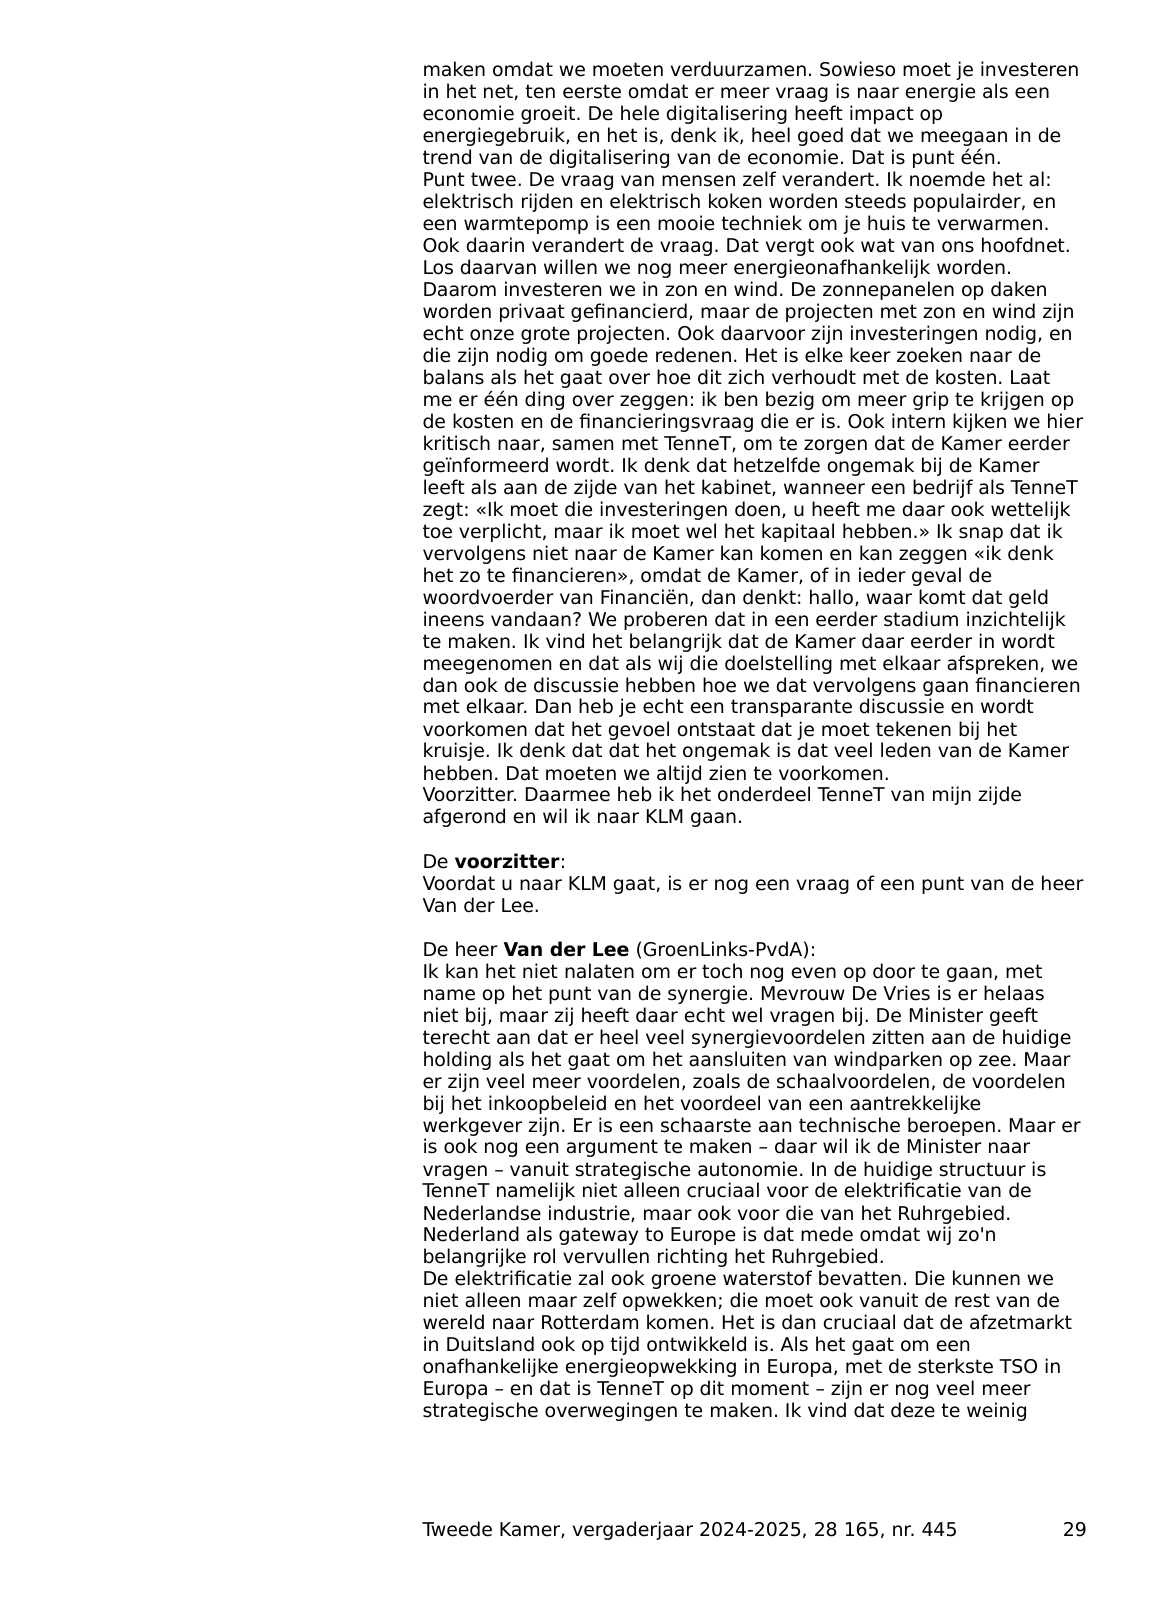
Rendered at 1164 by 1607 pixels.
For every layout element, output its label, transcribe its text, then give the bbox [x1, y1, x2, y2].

text maken omdat we moeten verduurzamen. Sowieso moet je investeren in het net, ten eerste omdat er meer vraag is naar energie als een economie groeit. De hele digitalisering heeft impact op energiegebruik, en het is, denk ik, heel goed dat we meegaan in de trend van de digitalisering van de economie. Dat is punt één. [422, 59, 1087, 169]
text Los daarvan willen we nog meer energieonafhankelijk worden. Daarom investeren we in zon en wind. De zonnepanelen op daken worden privaat gefinancierd, maar de projecten met zon en wind zijn echt onze grote projecten. Ook daarvoor zijn investeringen nodig, en die zijn nodig om goede redenen. Het is elke keer zoeken naar de balans als het gaat over hoe dit zich verhoudt met de kosten. Laat me er één ding over zeggen: ik ben bezig om meer grip te krijgen op de kosten en de financieringsvraag die er is. Ook intern kijken we hier kritisch naar, samen met TenneT, om te zorgen dat de Kamer eerder geïnformeerd wordt. Ik denk dat hetzelfde ongemak bij de Kamer leeft als aan de zijde van het kabinet, wanneer een bedrijf als TenneT zegt: «Ik moet die investeringen doen, u heeft me daar ook wettelijk toe verplicht, maar ik moet wel het kapitaal hebben.» Ik snap dat ik vervolgens niet naar de Kamer kan komen en kan zeggen «ik denk het zo te financieren», omdat de Kamer, of in ieder geval de woordvoerder van Financiën, dan denkt: hallo, waar komt dat geld ineens vandaan? We proberen dat in een eerder stadium inzichtelijk te maken. Ik vind het belangrijk dat de Kamer daar eerder in wordt meegenomen en dat als wij die doelstelling met elkaar afspreken, we dan ook de discussie hebben hoe we dat vervolgens gaan financieren met elkaar. Dan heb je echt een transparante discussie en wordt voorkomen dat het gevoel ontstaat dat je moet tekenen bij het kruisje. Ik denk dat dat het ongemak is dat veel leden van de Kamer hebben. Dat moeten we altijd zien te voorkomen. [422, 257, 1087, 784]
text Punt twee. De vraag van mensen zelf verandert. Ik noemde het al: elektrisch rijden en elektrisch koken worden steeds populairder, en een warmtepomp is een mooie techniek om je huis te verwarmen. Ook daarin verandert de vraag. Dat vergt ook wat van ons hoofdnet. [422, 169, 1087, 257]
text Voorzitter. Daarmee heb ik het onderdeel TenneT van mijn zijde afgerond en wil ik naar KLM gaan. [422, 784, 1087, 828]
text Ik kan het niet nalaten om er toch nog even op door te gaan, met name op het punt van de synergie. Mevrouw De Vries is er helaas niet bij, maar zij heeft daar echt wel vragen bij. De Minister geeft terecht aan dat er heel veel synergievoordelen zitten aan de huidige holding als het gaat om het aansluiten van windparken op zee. Maar er zijn veel meer voordelen, zoals de schaalvoordelen, de voordelen bij het inkoopbeleid en het voordeel van een aantrekkelijke werkgever zijn. Er is een schaarste aan technische beroepen. Maar er is ook nog een argument te maken – daar wil ik de Minister naar vragen – vanuit strategische autonomie. In de huidige structuur is TenneT namelijk niet alleen cruciaal voor de elektrificatie van de Nederlandse industrie, maar ook voor die van het Ruhrgebied. Nederland als gateway to Europe is dat mede omdat wij zo'n belangrijke rol vervullen richting het Ruhrgebied. [422, 961, 1087, 1268]
text De elektrificatie zal ook groene waterstof bevatten. Die kunnen we niet alleen maar zelf opwekken; die moet ook vanuit de rest van de wereld naar Rotterdam komen. Het is dan cruciaal dat de afzetmarkt in Duitsland ook op tijd ontwikkeld is. Als het gaat om een onafhankelijke energieopwekking in Europa, met de sterkste TSO in Europa – en dat is TenneT op dit moment – zijn er nog veel meer strategische overwegingen te maken. Ik vind dat deze te weinig [422, 1268, 1087, 1422]
text De heer Van der Lee (GroenLinks-PvdA): [422, 939, 1087, 961]
text De voorzitter: [422, 851, 1087, 872]
text Voordat u naar KLM gaat, is er nog een vraag of een punt van de heer Van der Lee. [422, 872, 1087, 916]
